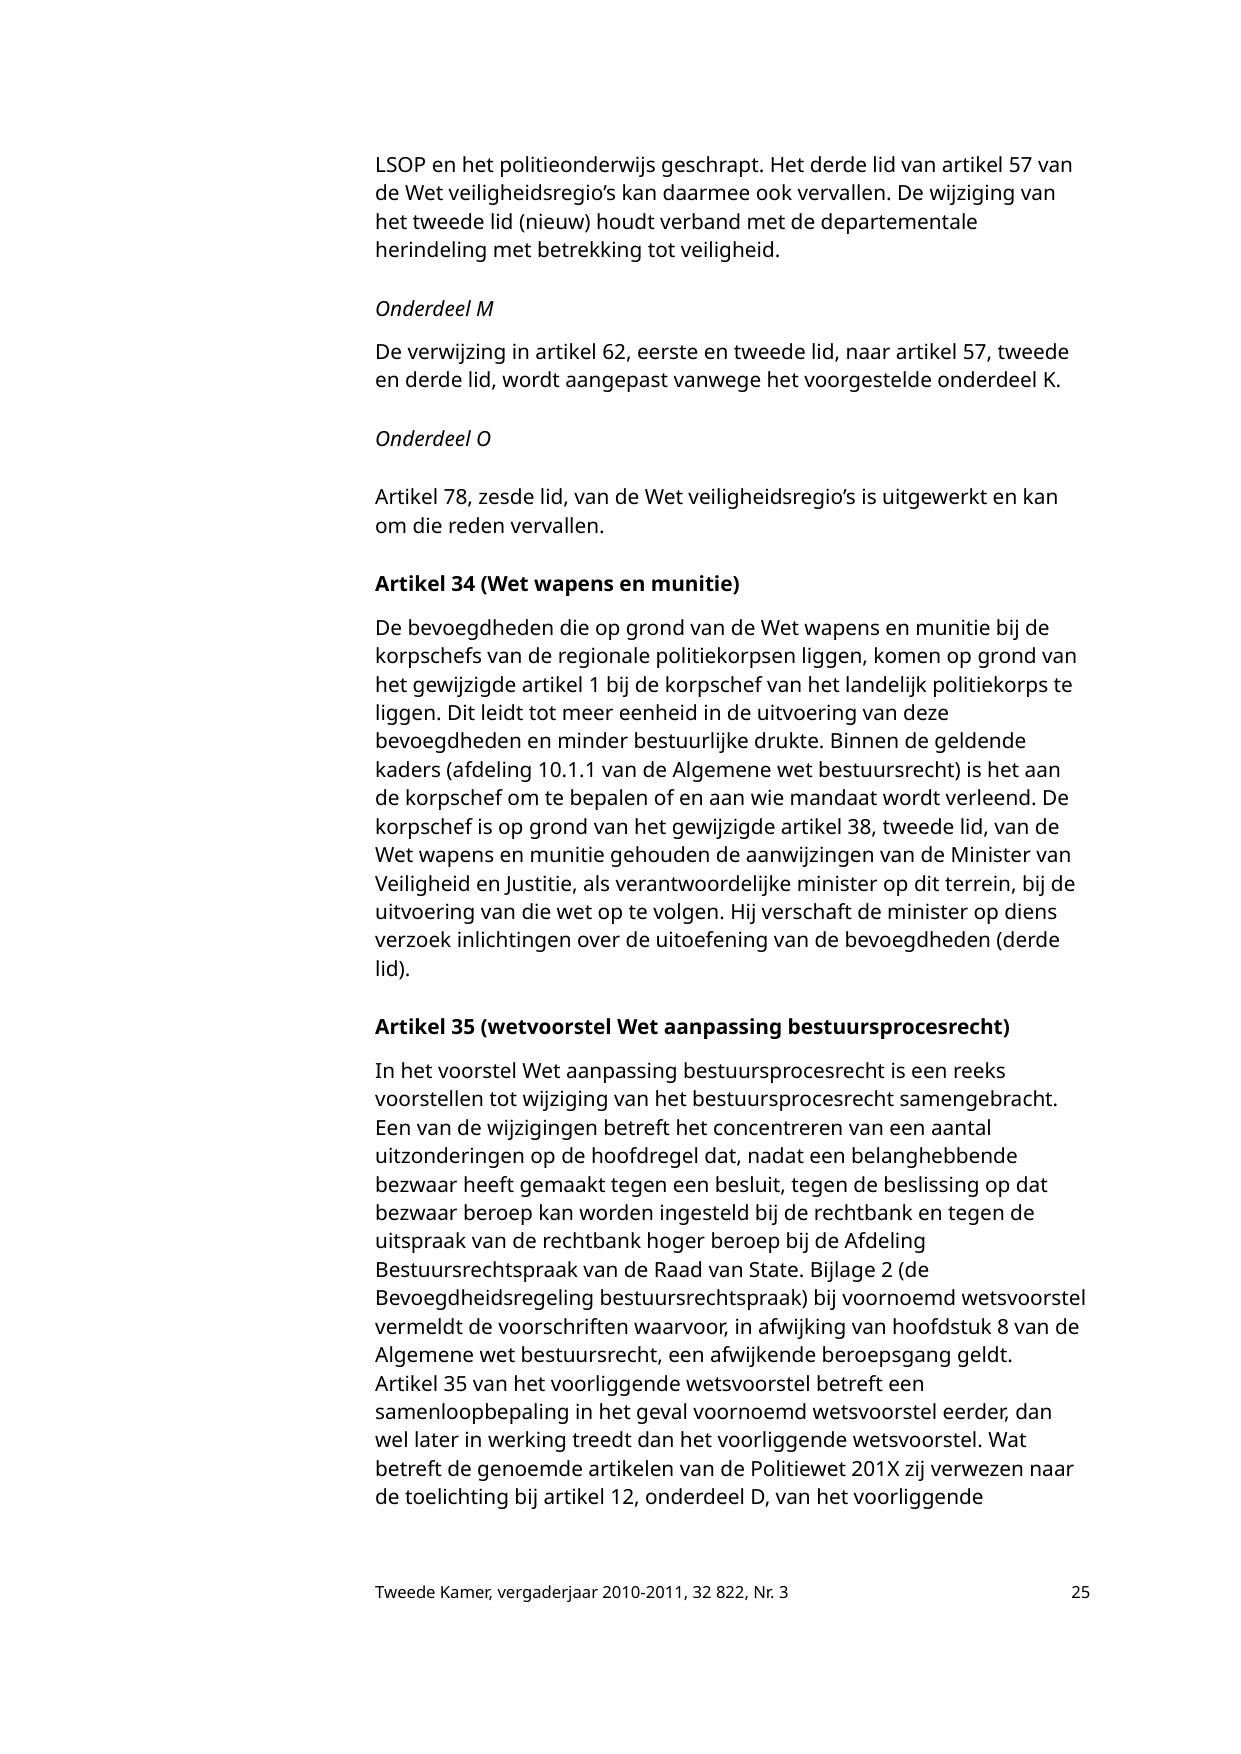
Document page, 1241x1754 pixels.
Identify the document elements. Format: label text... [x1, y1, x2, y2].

text Artikel 34 (Wet wapens en munitie) [375, 569, 1090, 598]
text Onderdeel O [375, 424, 1090, 452]
text De bevoegdheden die op grond van de Wet wapens en munitie bij de korpschefs van de regionale politiekorpsen liggen, komen op grond van het gewijzigde artikel 1 bij de korpschef van het landelijk politiekorps te liggen. Dit leidt tot meer eenheid in de uitvoering van deze bevoegdheden en minder bestuurlijke drukte. Binnen de geldende kaders (afdeling 10.1.1 van de Algemene wet bestuursrecht) is het aan de korpschef om te bepalen of en aan wie mandaat wordt verleend. De korpschef is op grond van het gewijzigde artikel 38, tweede lid, van de Wet wapens en munitie gehouden de aanwijzingen van de Minister van Veiligheid en Justitie, als verantwoordelijke minister op dit terrein, bij de uitvoering van die wet op te volgen. Hij verschaft de minister op diens verzoek inlichtingen over de uitoefening van de bevoegdheden (derde lid). [375, 613, 1090, 982]
text De verwijzing in artikel 62, eerste en tweede lid, naar artikel 57, tweede en derde lid, wordt aangepast vanwege het voorgestelde onderdeel K. [375, 337, 1090, 394]
text Artikel 35 (wetvoorstel Wet aanpassing bestuursprocesrecht) [375, 1012, 1090, 1041]
text In het voorstel Wet aanpassing bestuursprocesrecht is een reeks voorstellen tot wijziging van het bestuursprocesrecht samengebracht. Een van de wijzigingen betreft het concentreren van een aantal uitzonderingen op de hoofdregel dat, nadat een belanghebbende bezwaar heeft gemaakt tegen een besluit, tegen de beslissing op dat bezwaar beroep kan worden ingesteld bij de rechtbank en tegen de uitspraak van de rechtbank hoger beroep bij de Afdeling Bestuursrechtspraak van de Raad van State. Bijlage 2 (de Bevoegdheidsregeling bestuursrechtspraak) bij voornoemd wetsvoorstel vermeldt de voorschriften waarvoor, in afwijking van hoofdstuk 8 van de Algemene wet bestuursrecht, een afwijkende beroepsgang geldt. [375, 1056, 1090, 1369]
text Artikel 35 van het voorliggende wetsvoorstel betreft een samenloopbepaling in het geval voornoemd wetsvoorstel eerder, dan wel later in werking treedt dan het voorliggende wetsvoorstel. Wat betreft de genoemde artikelen van de Politiewet 201X zij verwezen naar de toelichting bij artikel 12, onderdeel D, van het voorliggende [375, 1369, 1090, 1511]
text Onderdeel M [375, 294, 1090, 322]
text LSOP en het politieonderwijs geschrapt. Het derde lid van artikel 57 van de Wet veiligheidsregio’s kan daarmee ook vervallen. De wijziging van het tweede lid (nieuw) houdt verband met de departementale herindeling met betrekking tot veiligheid. [375, 150, 1090, 264]
text Artikel 78, zesde lid, van de Wet veiligheidsregio’s is uitgewerkt en kan om die reden vervallen. [375, 482, 1090, 539]
